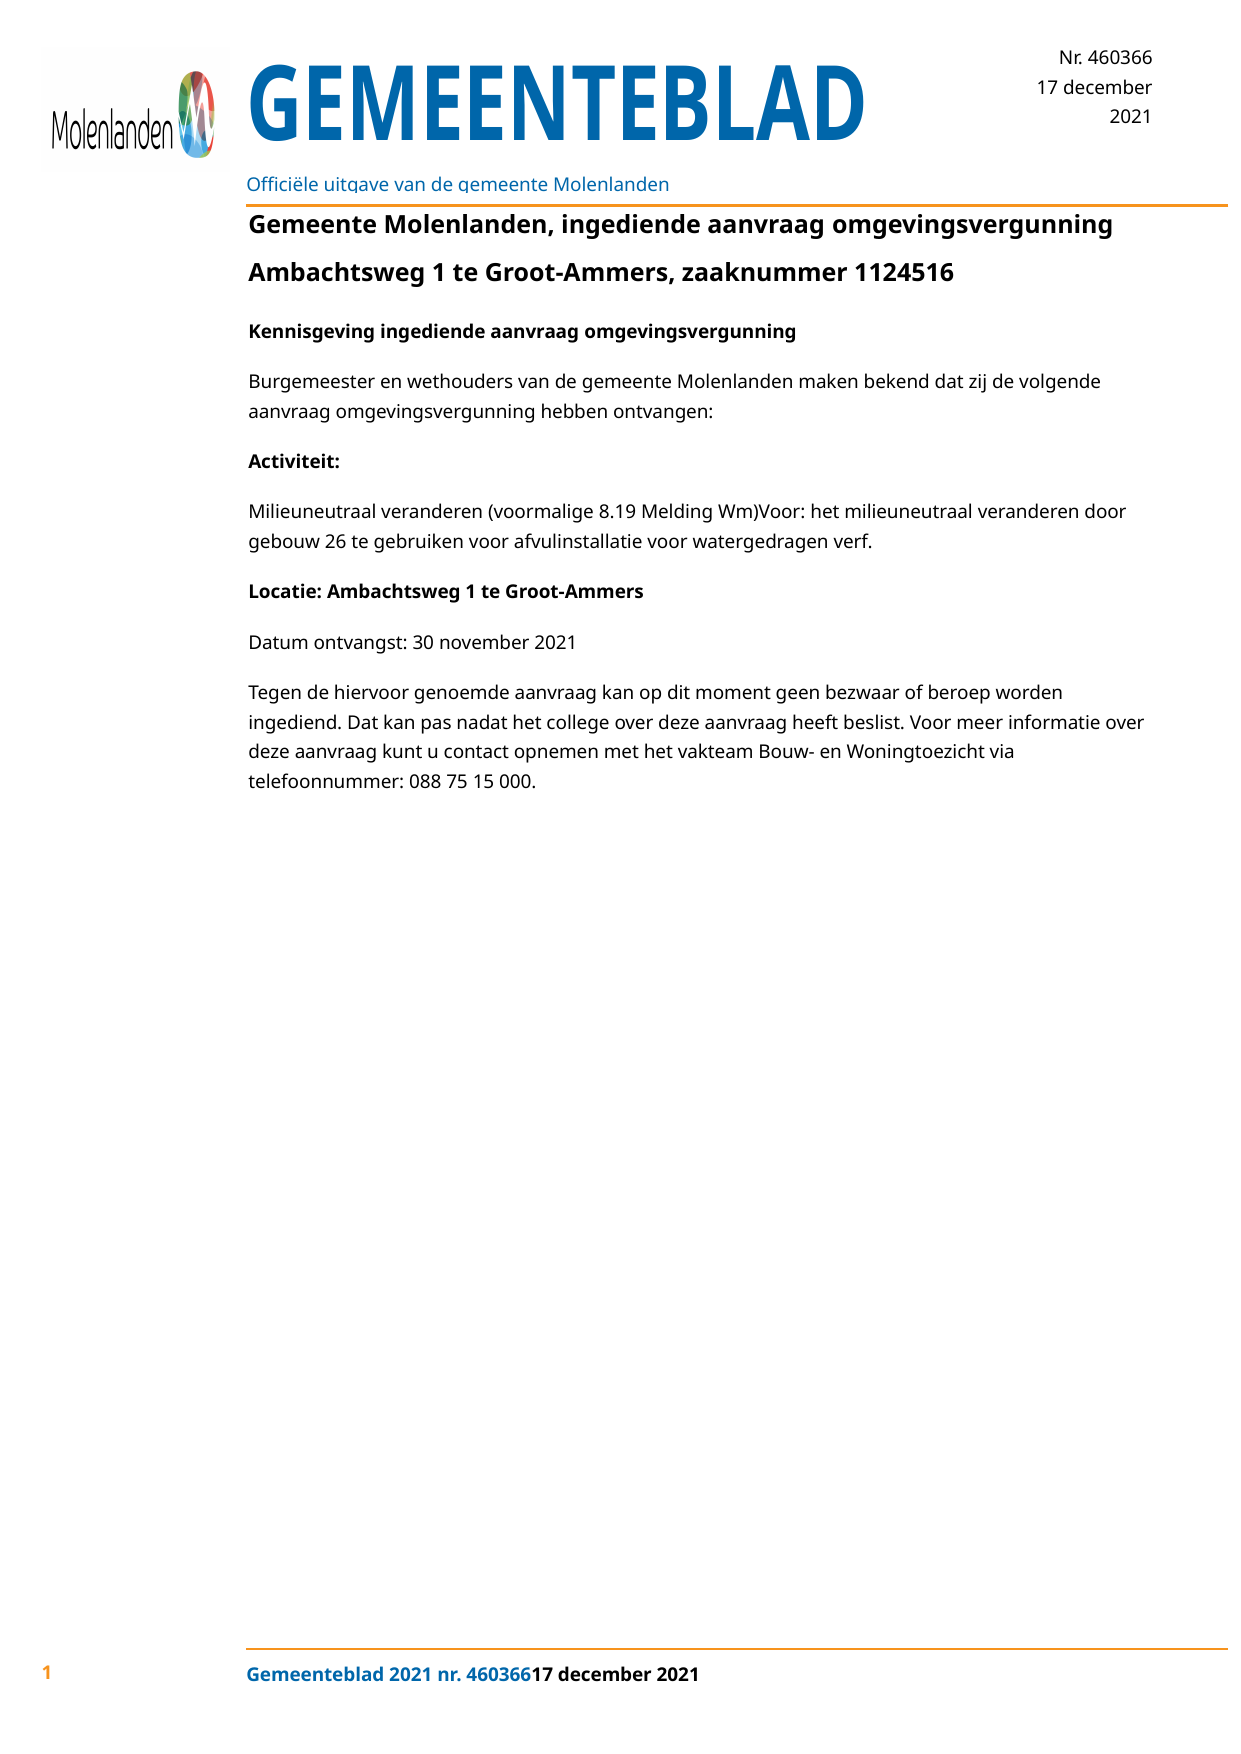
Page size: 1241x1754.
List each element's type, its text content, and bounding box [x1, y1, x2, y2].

text Gemeente Molenlanden, ingediende aanvraag omgevingsvergunning Ambachtsweg 1 te Groot-Ammers, zaaknummer 1124516 [248, 207, 1152, 288]
text Locatie: Ambachtsweg 1 te Groot-Ammers [248, 579, 1152, 604]
text Datum ontvangst: 30 november 2021 [248, 629, 1152, 655]
text Milieuneutraal veranderen (voormalige 8.19 Melding Wm)Voor: het milieuneutraal veranderen door gebouw 26 te gebruiken voor afvulinstallatie voor watergedragen verf. [248, 499, 1152, 554]
text Kennisgeving ingediende aanvraag omgevingsvergunning [248, 318, 1152, 344]
text Activiteit: [248, 448, 1152, 474]
text Tegen de hiervoor genoemde aanvraag kan op dit moment geen bezwaar of beroep worden ingediend. Dat kan pas nadat het college over deze aanvraag heeft beslist. Voor meer informatie over deze aanvraag kunt u contact opnemen met het vakteam Bouw- en Woningtoezicht via telefoonnummer: 088 75 15 000. [248, 679, 1152, 794]
picture [41, 47, 231, 172]
text Burgemeester en wethouders van de gemeente Molenlanden maken bekend dat zij de volgende aanvraag omgevingsvergunning hebben ontvangen: [248, 368, 1152, 424]
